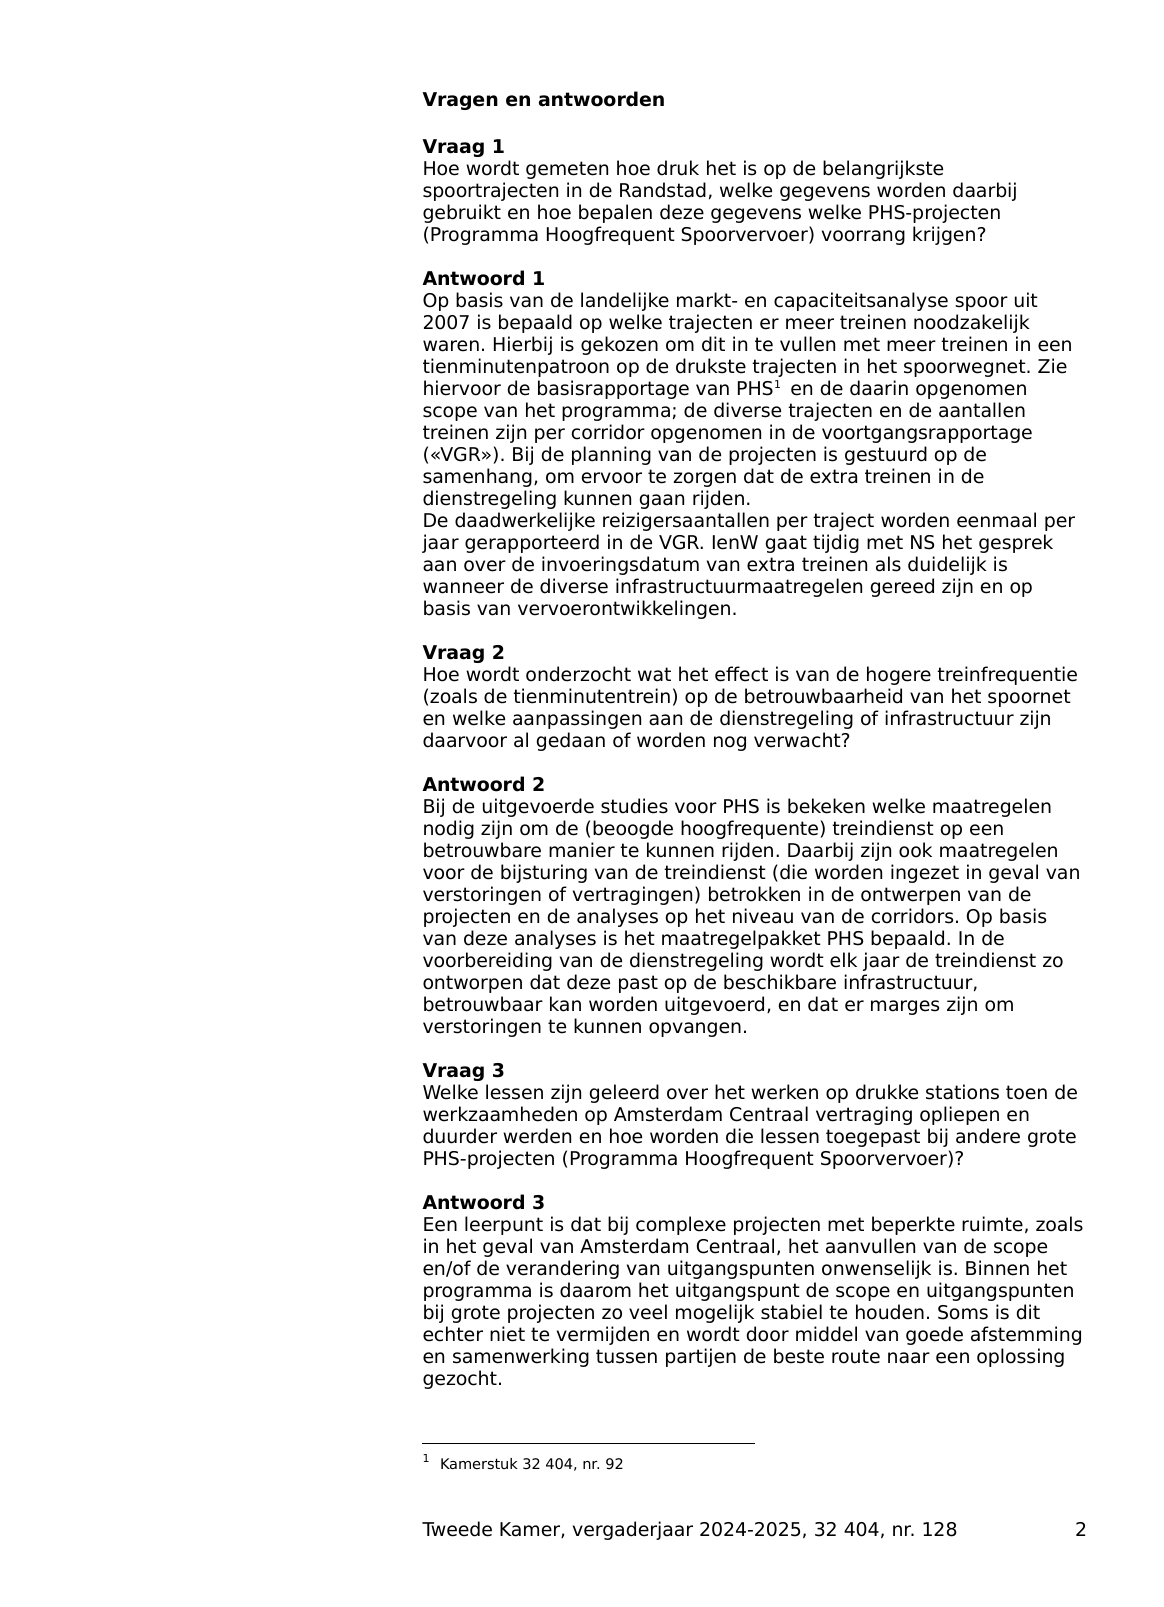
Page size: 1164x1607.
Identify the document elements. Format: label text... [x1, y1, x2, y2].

text De daadwerkelijke reizigersaantallen per traject worden eenmaal per jaar gerapporteerd in de VGR. IenW gaat tijdig met NS het gesprek aan over de invoeringsdatum van extra treinen als duidelijk is wanneer de diverse infrastructuurmaatregelen gereed zijn en op basis van vervoerontwikkelingen. [422, 510, 1087, 620]
text Antwoord 3 [422, 1192, 1087, 1214]
text Op basis van de landelijke markt- en capaciteitsanalyse spoor uit 2007 is bepaald op welke trajecten er meer treinen noodzakelijk waren. Hierbij is gekozen om dit in te vullen met meer treinen in een tienminutenpatroon op de drukste trajecten in het spoorwegnet. Zie hiervoor de basisrapportage van PHS en de daarin opgenomen scope van het programma; de diverse trajecten en de aantallen treinen zijn per corridor opgenomen in de voortgangsrapportage («VGR»). Bij de planning van de projecten is gestuurd op de samenhang, om ervoor te zorgen dat de extra treinen in de dienstregeling kunnen gaan rijden. [422, 290, 1087, 510]
text Antwoord 1 [422, 268, 1087, 290]
text Een leerpunt is dat bij complexe projecten met beperkte ruimte, zoals in het geval van Amsterdam Centraal, het aanvullen van de scope en/of de verandering van uitgangspunten onwenselijk is. Binnen het programma is daarom het uitgangspunt de scope en uitgangspunten bij grote projecten zo veel mogelijk stabiel te houden. Soms is dit echter niet te vermijden en wordt door middel van goede afstemming en samenwerking tussen partijen de beste route naar een oplossing gezocht. [422, 1214, 1087, 1390]
text Vraag 1 [422, 136, 1087, 158]
text Hoe wordt gemeten hoe druk het is op de belangrijkste spoortrajecten in de Randstad, welke gegevens worden daarbij gebruikt en hoe bepalen deze gegevens welke PHS-projecten (Programma Hoogfrequent Spoorvervoer) voorrang krijgen? [422, 158, 1087, 246]
text Welke lessen zijn geleerd over het werken op drukke stations toen de werkzaamheden op Amsterdam Centraal vertraging opliepen en duurder werden en hoe worden die lessen toegepast bij andere grote PHS-projecten (Programma Hoogfrequent Spoorvervoer)? [422, 1082, 1087, 1170]
text Vraag 2 [422, 642, 1087, 664]
text Vraag 3 [422, 1060, 1087, 1082]
text Kamerstuk 32 404, nr. 92 [422, 1452, 1087, 1474]
subtitle Vragen en antwoorden [422, 89, 1087, 111]
text Hoe wordt onderzocht wat het effect is van de hogere treinfrequentie (zoals de tienminutentrein) op de betrouwbaarheid van het spoornet en welke aanpassingen aan de dienstregeling of infrastructuur zijn daarvoor al gedaan of worden nog verwacht? [422, 664, 1087, 752]
text Antwoord 2 [422, 774, 1087, 796]
text Bij de uitgevoerde studies voor PHS is bekeken welke maatregelen nodig zijn om de (beoogde hoogfrequente) treindienst op een betrouwbare manier te kunnen rijden. Daarbij zijn ook maatregelen voor de bijsturing van de treindienst (die worden ingezet in geval van verstoringen of vertragingen) betrokken in de ontwerpen van de projecten en de analyses op het niveau van de corridors. Op basis van deze analyses is het maatregelpakket PHS bepaald. In de voorbereiding van de dienstregeling wordt elk jaar de treindienst zo ontworpen dat deze past op de beschikbare infrastructuur, betrouwbaar kan worden uitgevoerd, en dat er marges zijn om verstoringen te kunnen opvangen. [422, 796, 1087, 1038]
